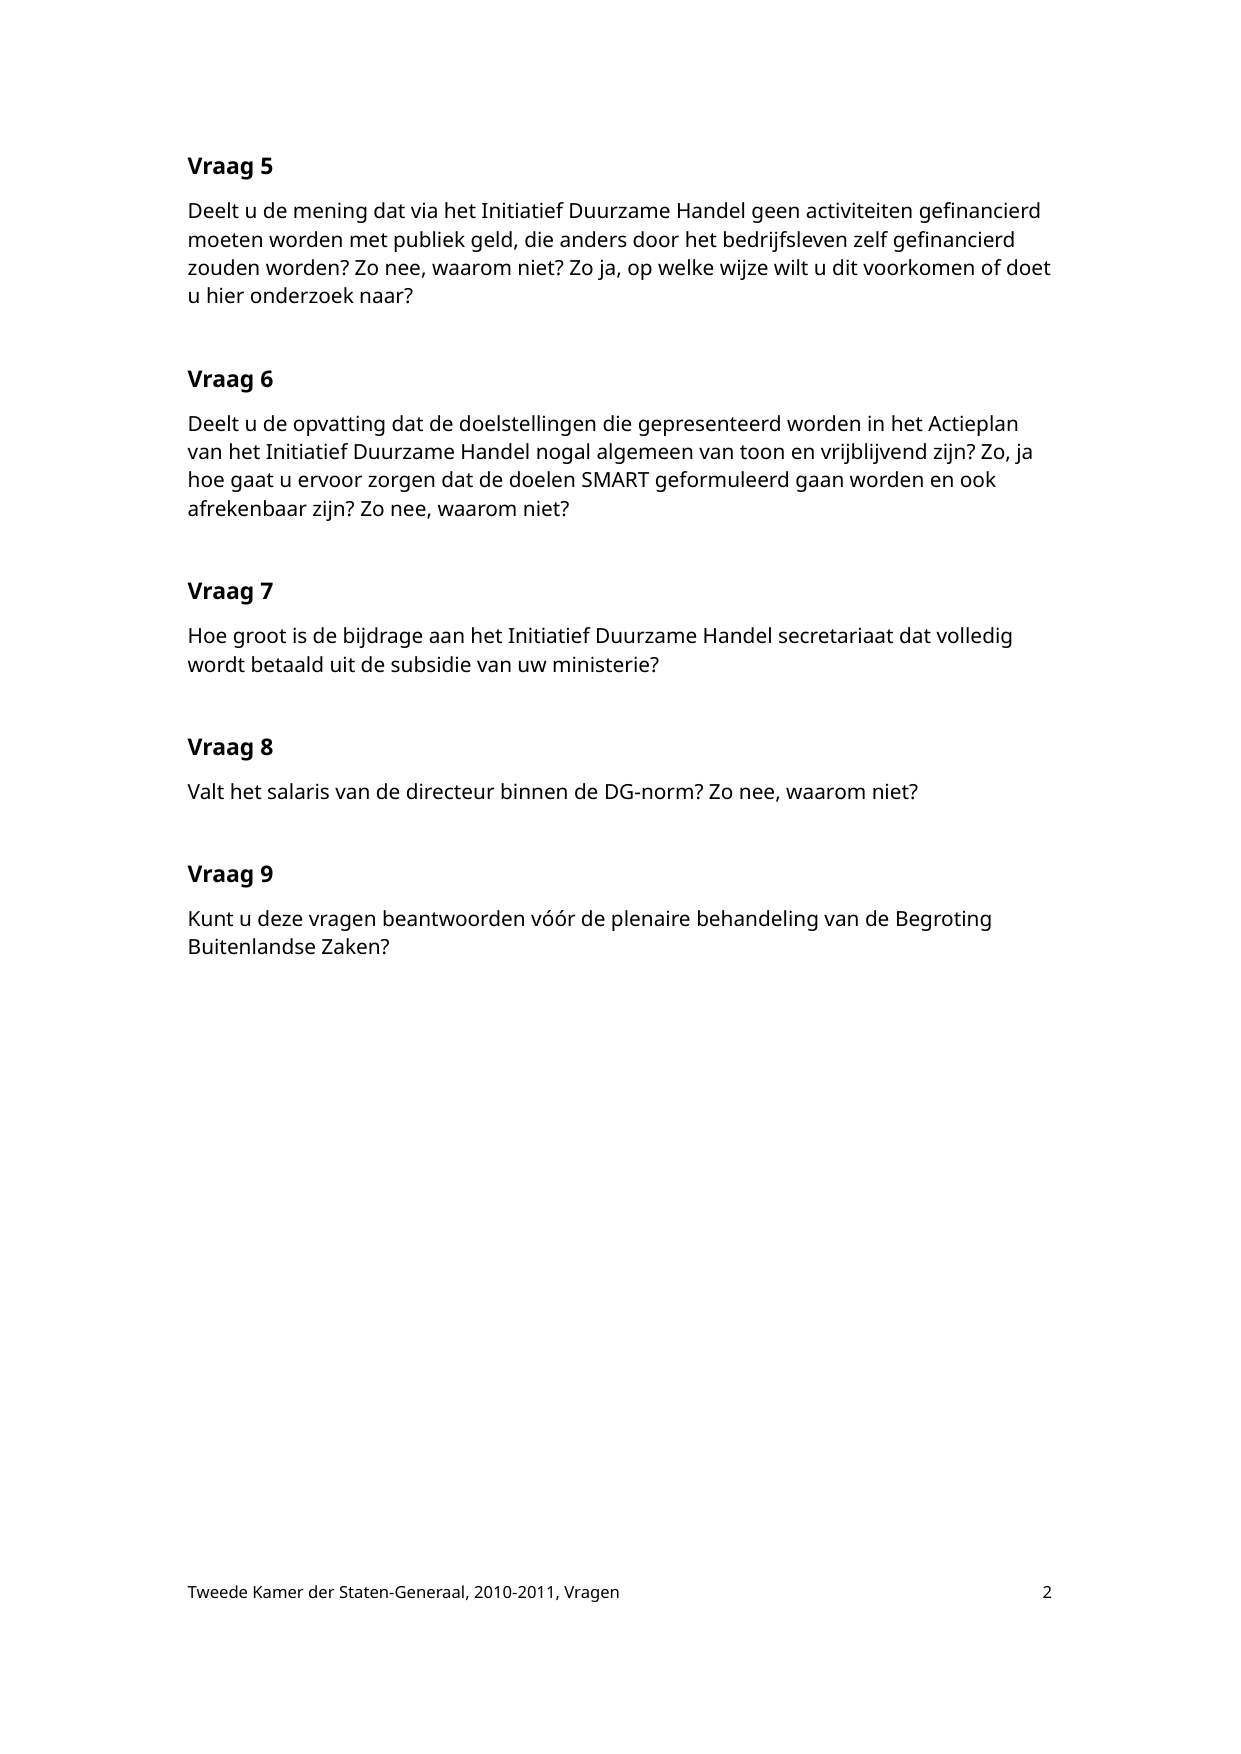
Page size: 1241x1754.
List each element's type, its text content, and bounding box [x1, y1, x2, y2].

text Hoe groot is de bijdrage aan het Initiatief Duurzame Handel secretariaat dat volledig wordt betaald uit de subsidie van uw ministerie? [187, 621, 1053, 678]
subtitle Vraag 7 [187, 575, 1053, 606]
text Valt het salaris van de directeur binnen de DG-norm? Zo nee, waarom niet? [187, 777, 1053, 805]
text Deelt u de opvatting dat de doelstellingen die gepresenteerd worden in het Actieplan van het Initiatief Duurzame Handel nogal algemeen van toon en vrijblijvend zijn? Zo, ja hoe gaat u ervoor zorgen dat de doelen SMART geformuleerd gaan worden en ook afrekenbaar zijn? Zo nee, waarom niet? [187, 409, 1053, 522]
text Kunt u deze vragen beantwoorden vóór de plenaire behandeling van de Begroting Buitenlandse Zaken? [187, 904, 1053, 961]
subtitle Vraag 9 [187, 858, 1053, 889]
text Deelt u de mening dat via het Initiatief Duurzame Handel geen activiteiten gefinancierd moeten worden met publiek geld, die anders door het bedrijfsleven zelf gefinancierd zouden worden? Zo nee, waarom niet? Zo ja, op welke wijze wilt u dit voorkomen of doet u hier onderzoek naar? [187, 196, 1053, 310]
subtitle Vraag 5 [187, 150, 1053, 181]
subtitle Vraag 8 [187, 731, 1053, 762]
subtitle Vraag 6 [187, 362, 1053, 394]
